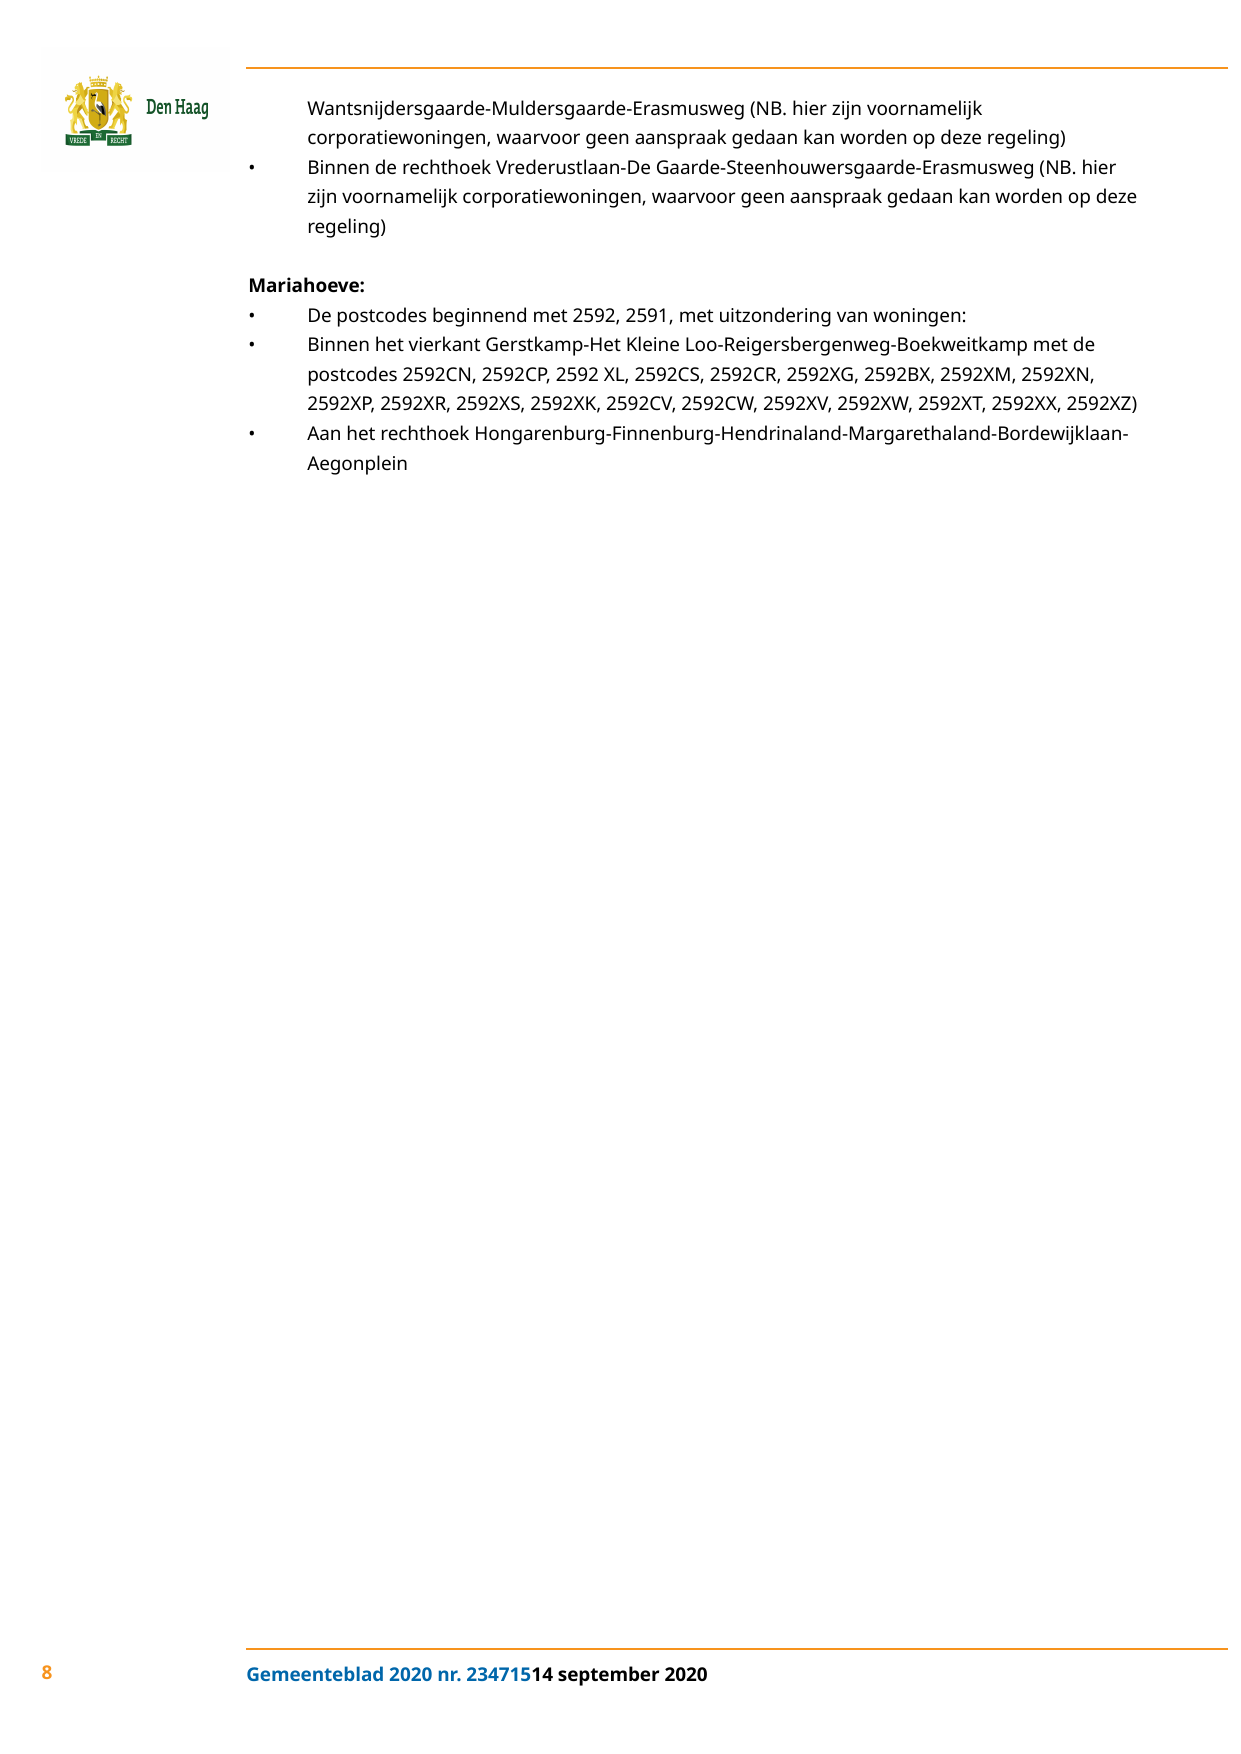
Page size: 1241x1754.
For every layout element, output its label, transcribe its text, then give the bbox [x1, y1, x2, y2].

text Mariahoeve: [248, 272, 1152, 298]
list De postcodes beginnend met 2592, 2591, met uitzondering van woningen: [248, 302, 1152, 328]
list Wantsnijdersgaarde-Muldersgaarde-Erasmusweg (NB. hier zijn voornamelijk corporatiewoningen, waarvoor geen aanspraak gedaan kan worden op deze regeling) [248, 95, 1152, 150]
list Aan het rechthoek Hongarenburg-Finnenburg-Hendrinaland-Margarethaland-Bordewijklaan-Aegonplein [248, 420, 1152, 476]
list Binnen de rechthoek Vrederustlaan-De Gaarde-Steenhouwersgaarde-Erasmusweg (NB. hier zijn voornamelijk corporatiewoningen, waarvoor geen aanspraak gedaan kan worden op deze regeling) [248, 154, 1152, 239]
picture [41, 47, 231, 172]
list Binnen het vierkant Gerstkamp-Het Kleine Loo-Reigersbergenweg-Boekweitkamp met de postcodes 2592CN, 2592CP, 2592 XL, 2592CS, 2592CR, 2592XG, 2592BX, 2592XM, 2592XN, 2592XP, 2592XR, 2592XS, 2592XK, 2592CV, 2592CW, 2592XV, 2592XW, 2592XT, 2592XX, 2592XZ) [248, 331, 1152, 416]
